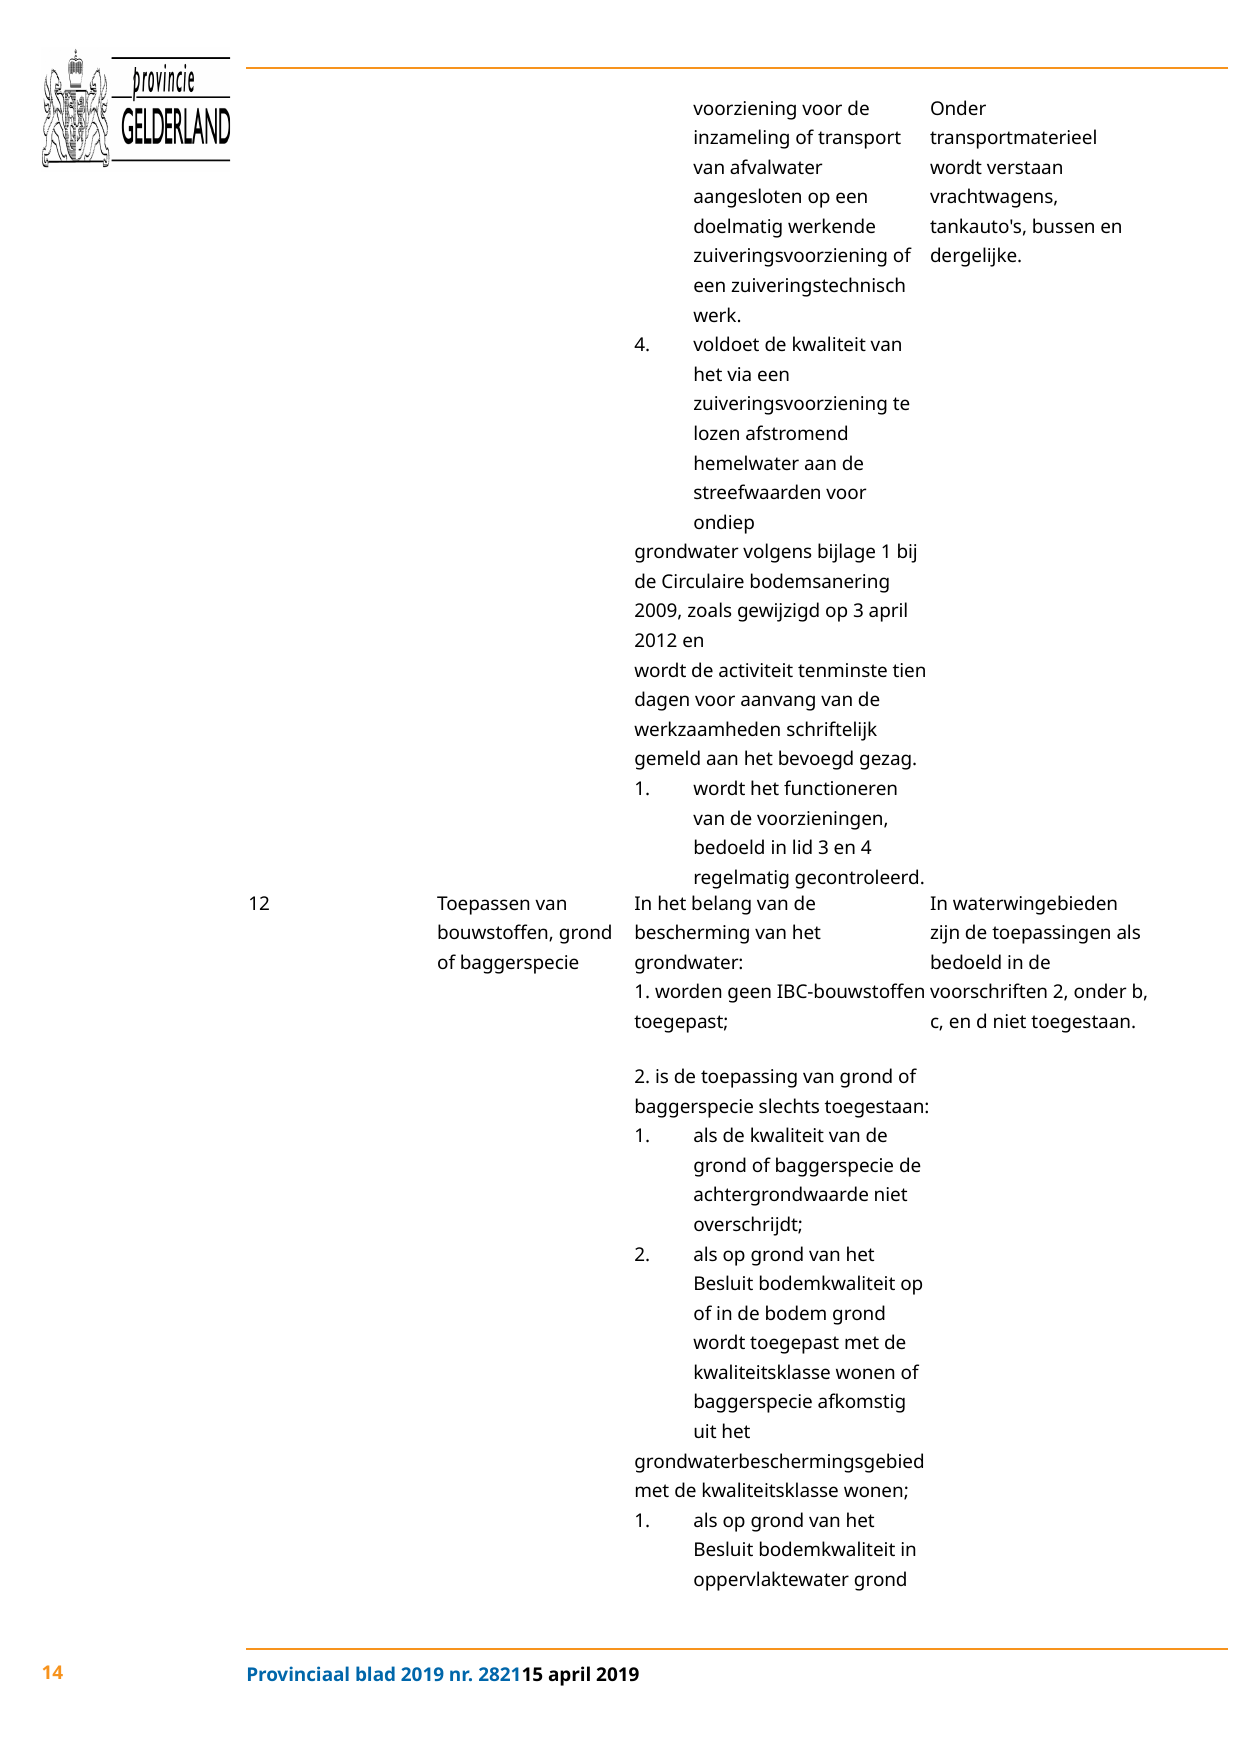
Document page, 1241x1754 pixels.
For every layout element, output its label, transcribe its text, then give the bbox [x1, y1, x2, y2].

table_cell [248, 95, 437, 890]
table_cell [248, 1063, 437, 1592]
table_cell Toepassen van bouwstoffen, grond of baggerspecie [437, 890, 634, 1063]
table_cell 2. is de toepassing van grond of baggerspecie slechts toegestaan: als de kwaliteit van de grond of baggerspecie de achtergrondwaarde niet overschrijdt; als op grond van het Besluit bodemkwaliteit op of in de bodem grond wordt toegepast met de kwaliteitsklasse wonen of baggerspecie afkomstig uit het grondwaterbeschermingsgebied met de kwaliteitsklasse wonen; als op grond van het Besluit bodemkwaliteit in oppervlaktewater grond [634, 1063, 930, 1592]
table_cell [437, 1063, 634, 1592]
table_cell 12 [248, 890, 437, 1063]
table_cell voorziening voor de inzameling of transport van afvalwater aangesloten op een doelmatig werkende zuiveringsvoorziening of een zuiveringstechnisch werk. voldoet de kwaliteit van het via een zuiveringsvoorziening te lozen afstromend hemelwater aan de streefwaarden voor ondiep grondwater volgens bijlage 1 bij de Circulaire bodemsanering 2009, zoals gewijzigd op 3 april 2012 en wordt de activiteit tenminste tien dagen voor aanvang van de werkzaamheden schriftelijk gemeld aan het bevoegd gezag. wordt het functioneren van de voorzieningen, bedoeld in lid 3 en 4 regelmatig gecontroleerd. [634, 95, 930, 890]
table_cell [437, 95, 634, 890]
picture [41, 47, 231, 172]
table_cell Onder transportmaterieel wordt verstaan vrachtwagens, tankauto's, bussen en dergelijke. [930, 95, 1152, 890]
table_cell In het belang van de bescherming van het grondwater: 1. worden geen IBC-bouwstoffen toegepast; [634, 890, 930, 1063]
table_cell [930, 1063, 1152, 1592]
table_cell In waterwingebieden zijn de toepassingen als bedoeld in de voorschriften 2, onder b, c, en d niet toegestaan. [930, 890, 1152, 1063]
